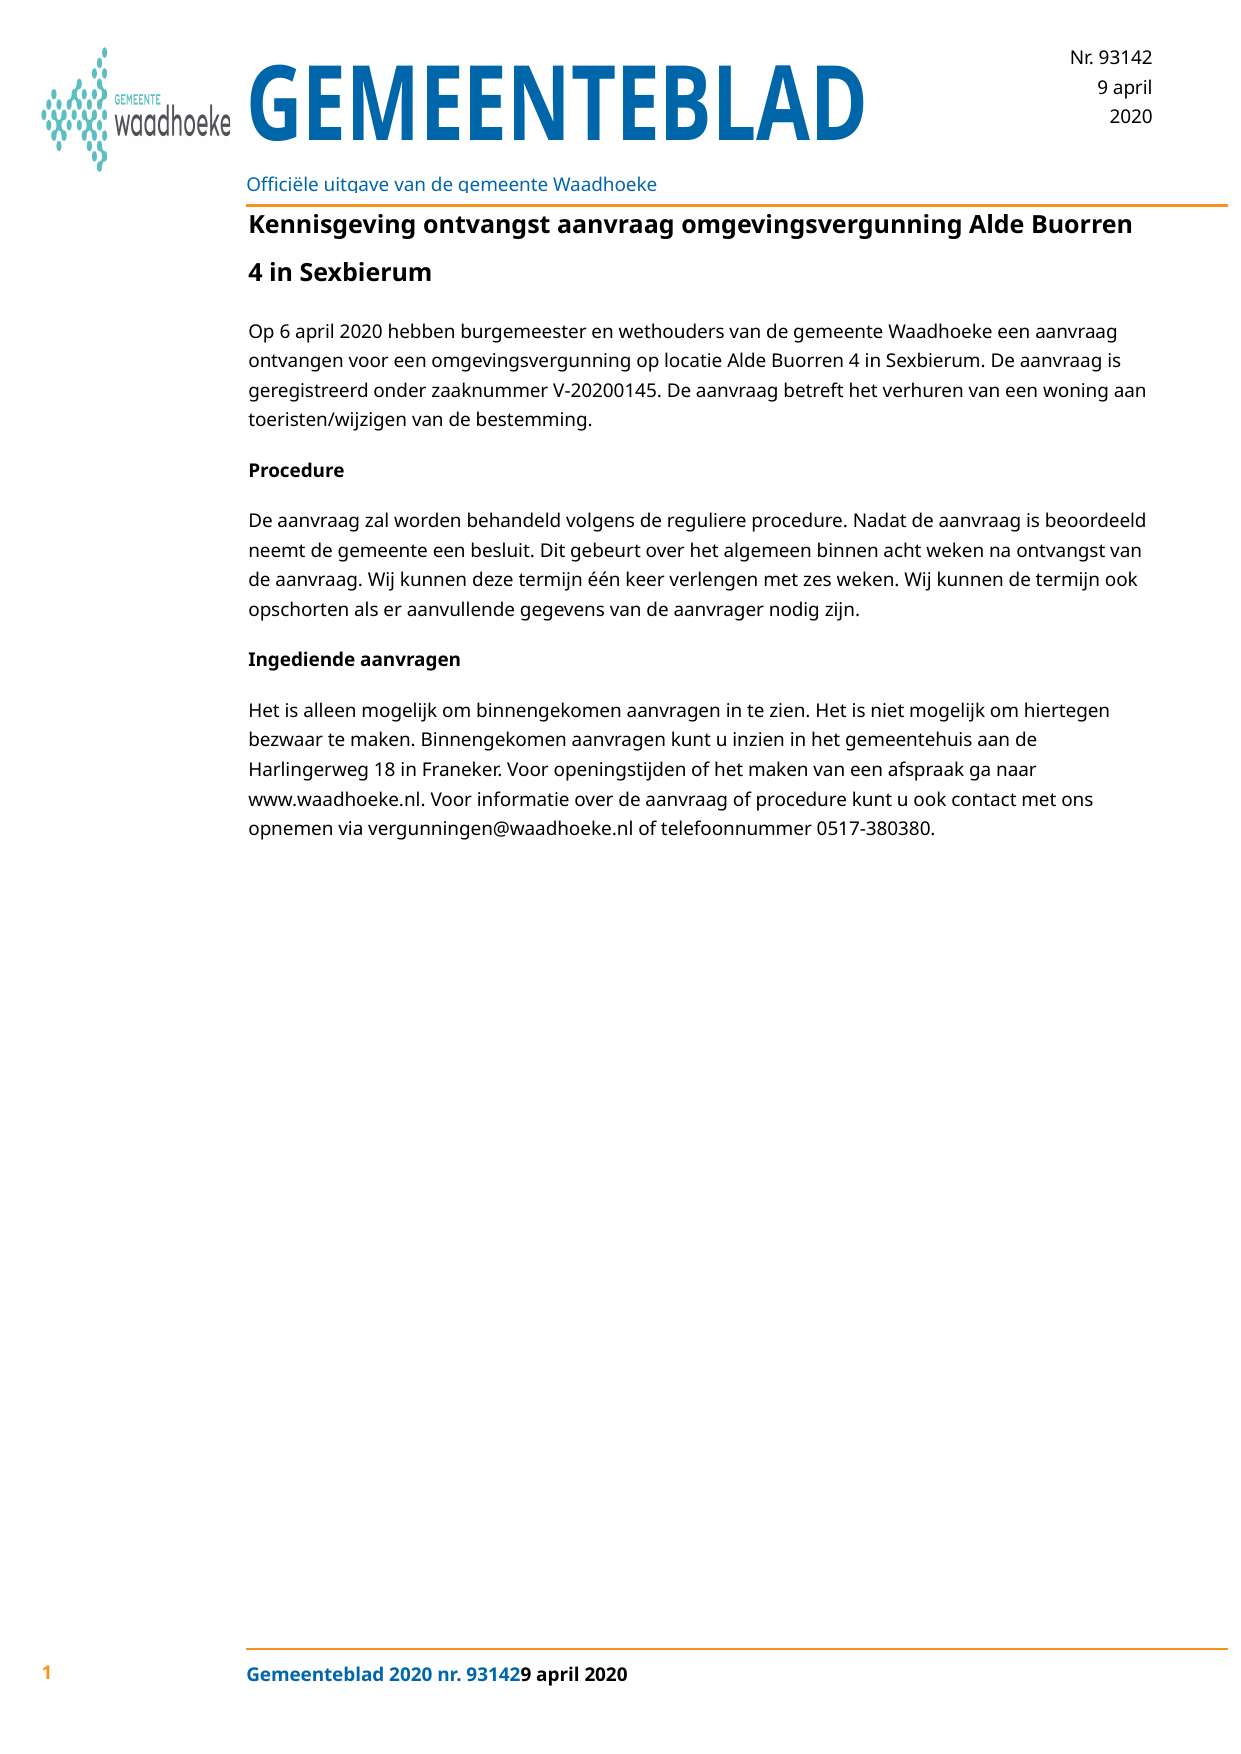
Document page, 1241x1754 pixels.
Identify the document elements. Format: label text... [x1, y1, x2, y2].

text Op 6 april 2020 hebben burgemeester en wethouders van de gemeente Waadhoeke een aanvraag ontvangen voor een omgevingsvergunning op locatie Alde Buorren 4 in Sexbierum. De aanvraag is geregistreerd onder zaaknummer V-20200145. De aanvraag betreft het verhuren van een woning aan toeristen/wijzigen van de bestemming. [248, 318, 1152, 432]
text De aanvraag zal worden behandeld volgens de reguliere procedure. Nadat de aanvraag is beoordeeld neemt de gemeente een besluit. Dit gebeurt over het algemeen binnen acht weken na ontvangst van de aanvraag. Wij kunnen deze termijn één keer verlengen met zes weken. Wij kunnen de termijn ook opschorten als er aanvullende gegevens van de aanvrager nodig zijn. [248, 507, 1152, 622]
text Ingediende aanvragen [248, 647, 1152, 672]
picture [41, 47, 231, 172]
text Kennisgeving ontvangst aanvraag omgevingsvergunning Alde Buorren 4 in Sexbierum [248, 207, 1152, 288]
text Het is alleen mogelijk om binnengekomen aanvragen in te zien. Het is niet mogelijk om hiertegen bezwaar te maken. Binnengekomen aanvragen kunt u inzien in het gemeentehuis aan de Harlingerweg 18 in Franeker. Voor openingstijden of het maken van een afspraak ga naar www.waadhoeke.nl. Voor informatie over de aanvraag of procedure kunt u ook contact met ons opnemen via vergunningen@waadhoeke.nl of telefoonnummer 0517-380380. [248, 697, 1152, 841]
text Procedure [248, 457, 1152, 483]
